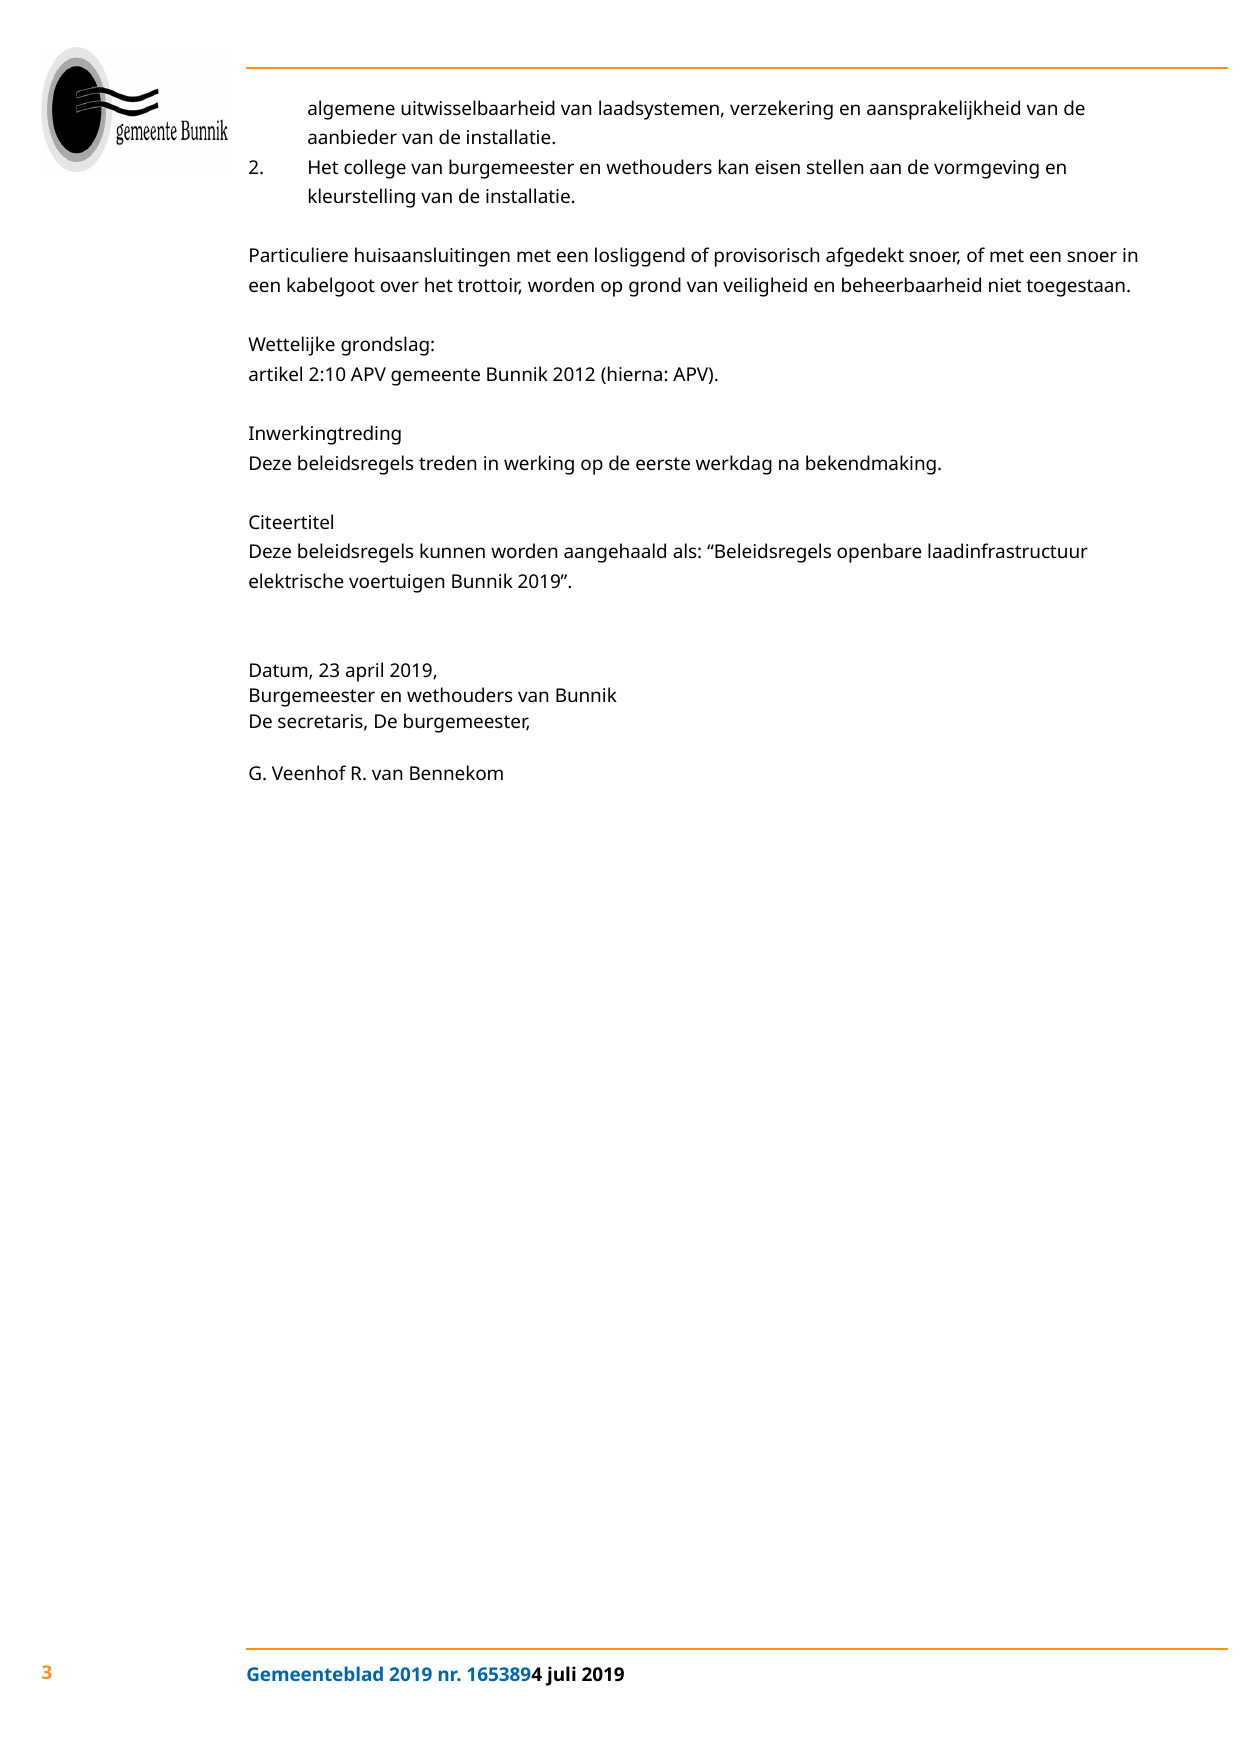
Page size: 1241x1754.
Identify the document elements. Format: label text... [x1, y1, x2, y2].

text Inwerkingtreding [248, 420, 1152, 446]
text Deze beleidsregels treden in werking op de eerste werkdag na bekendmaking. [248, 450, 1152, 476]
text De secretaris, De burgemeester, [248, 708, 1152, 734]
text Wettelijke grondslag: [248, 331, 1152, 357]
text Burgemeester en wethouders van Bunnik [248, 683, 1152, 708]
text Datum, 23 april 2019, [248, 657, 1152, 683]
text Citeertitel [248, 509, 1152, 535]
list algemene uitwisselbaarheid van laadsystemen, verzekering en aansprakelijkheid van de aanbieder van de installatie. [248, 95, 1152, 150]
text artikel 2:10 APV gemeente Bunnik 2012 (hierna: APV). [248, 361, 1152, 387]
text Deze beleidsregels kunnen worden aangehaald als: “Beleidsregels openbare laadinfrastructuur elektrische voertuigen Bunnik 2019”. [248, 538, 1152, 594]
text G. Veenhof R. van Bennekom [248, 760, 1152, 786]
list Het college van burgemeester en wethouders kan eisen stellen aan de vormgeving en kleurstelling van de installatie. [248, 154, 1152, 209]
picture [41, 47, 231, 172]
text Particuliere huisaansluitingen met een losliggend of provisorisch afgedekt snoer, of met een snoer in een kabelgoot over het trottoir, worden op grond van veiligheid en beheerbaarheid niet toegestaan. [248, 243, 1152, 298]
